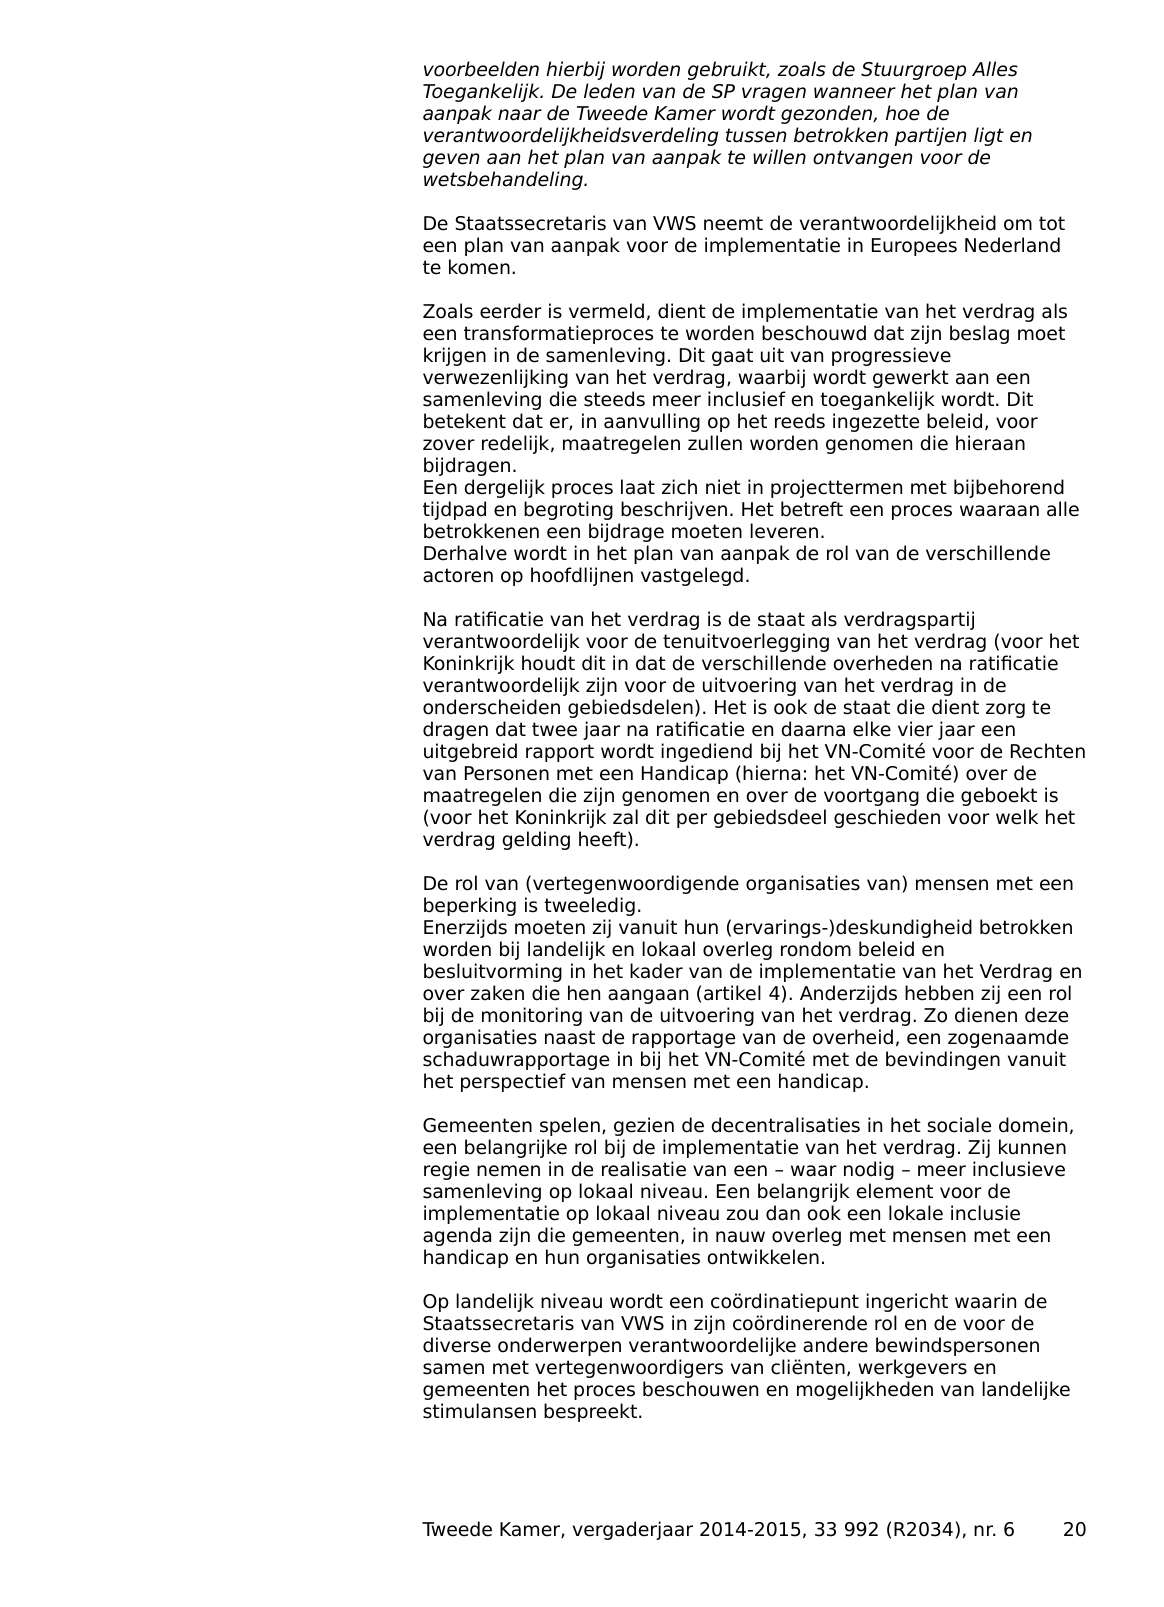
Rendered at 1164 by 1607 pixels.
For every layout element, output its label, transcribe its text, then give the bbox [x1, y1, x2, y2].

text Zoals eerder is vermeld, dient de implementatie van het verdrag als een transformatieproces te worden beschouwd dat zijn beslag moet krijgen in de samenleving. Dit gaat uit van progressieve verwezenlijking van het verdrag, waarbij wordt gewerkt aan een samenleving die steeds meer inclusief en toegankelijk wordt. Dit betekent dat er, in aanvulling op het reeds ingezette beleid, voor zover redelijk, maatregelen zullen worden genomen die hieraan bijdragen. [422, 301, 1087, 477]
text Gemeenten spelen, gezien de decentralisaties in het sociale domein, een belangrijke rol bij de implementatie van het verdrag. Zij kunnen regie nemen in de realisatie van een – waar nodig – meer inclusieve samenleving op lokaal niveau. Een belangrijk element voor de implementatie op lokaal niveau zou dan ook een lokale inclusie agenda zijn die gemeenten, in nauw overleg met mensen met een handicap en hun organisaties ontwikkelen. [422, 1115, 1087, 1269]
text Na ratificatie van het verdrag is de staat als verdragspartij verantwoordelijk voor de tenuitvoerlegging van het verdrag (voor het Koninkrijk houdt dit in dat de verschillende overheden na ratificatie verantwoordelijk zijn voor de uitvoering van het verdrag in de onderscheiden gebiedsdelen). Het is ook de staat die dient zorg te dragen dat twee jaar na ratificatie en daarna elke vier jaar een uitgebreid rapport wordt ingediend bij het VN-Comité voor de Rechten van Personen met een Handicap (hierna: het VN-Comité) over de maatregelen die zijn genomen en over de voortgang die geboekt is (voor het Koninkrijk zal dit per gebiedsdeel geschieden voor welk het verdrag gelding heeft). [422, 609, 1087, 851]
text Derhalve wordt in het plan van aanpak de rol van de verschillende actoren op hoofdlijnen vastgelegd. [422, 543, 1087, 587]
text voorbeelden hierbij worden gebruikt, zoals de Stuurgroep Alles Toegankelijk. De leden van de SP vragen wanneer het plan van aanpak naar de Tweede Kamer wordt gezonden, hoe de verantwoordelijkheidsverdeling tussen betrokken partijen ligt en geven aan het plan van aanpak te willen ontvangen voor de wetsbehandeling. [422, 59, 1087, 191]
text Een dergelijk proces laat zich niet in projecttermen met bijbehorend tijdpad en begroting beschrijven. Het betreft een proces waaraan alle betrokkenen een bijdrage moeten leveren. [422, 477, 1087, 543]
text De rol van (vertegenwoordigende organisaties van) mensen met een beperking is tweeledig. [422, 873, 1087, 917]
text Op landelijk niveau wordt een coördinatiepunt ingericht waarin de Staatssecretaris van VWS in zijn coördinerende rol en de voor de diverse onderwerpen verantwoordelijke andere bewindspersonen samen met vertegenwoordigers van cliënten, werkgevers en gemeenten het proces beschouwen en mogelijkheden van landelijke stimulansen bespreekt. [422, 1291, 1087, 1423]
text De Staatssecretaris van VWS neemt de verantwoordelijkheid om tot een plan van aanpak voor de implementatie in Europees Nederland te komen. [422, 213, 1087, 279]
text Enerzijds moeten zij vanuit hun (ervarings-)deskundigheid betrokken worden bij landelijk en lokaal overleg rondom beleid en besluitvorming in het kader van de implementatie van het Verdrag en over zaken die hen aangaan (artikel 4). Anderzijds hebben zij een rol bij de monitoring van de uitvoering van het verdrag. Zo dienen deze organisaties naast de rapportage van de overheid, een zogenaamde schaduwrapportage in bij het VN-Comité met de bevindingen vanuit het perspectief van mensen met een handicap. [422, 917, 1087, 1093]
